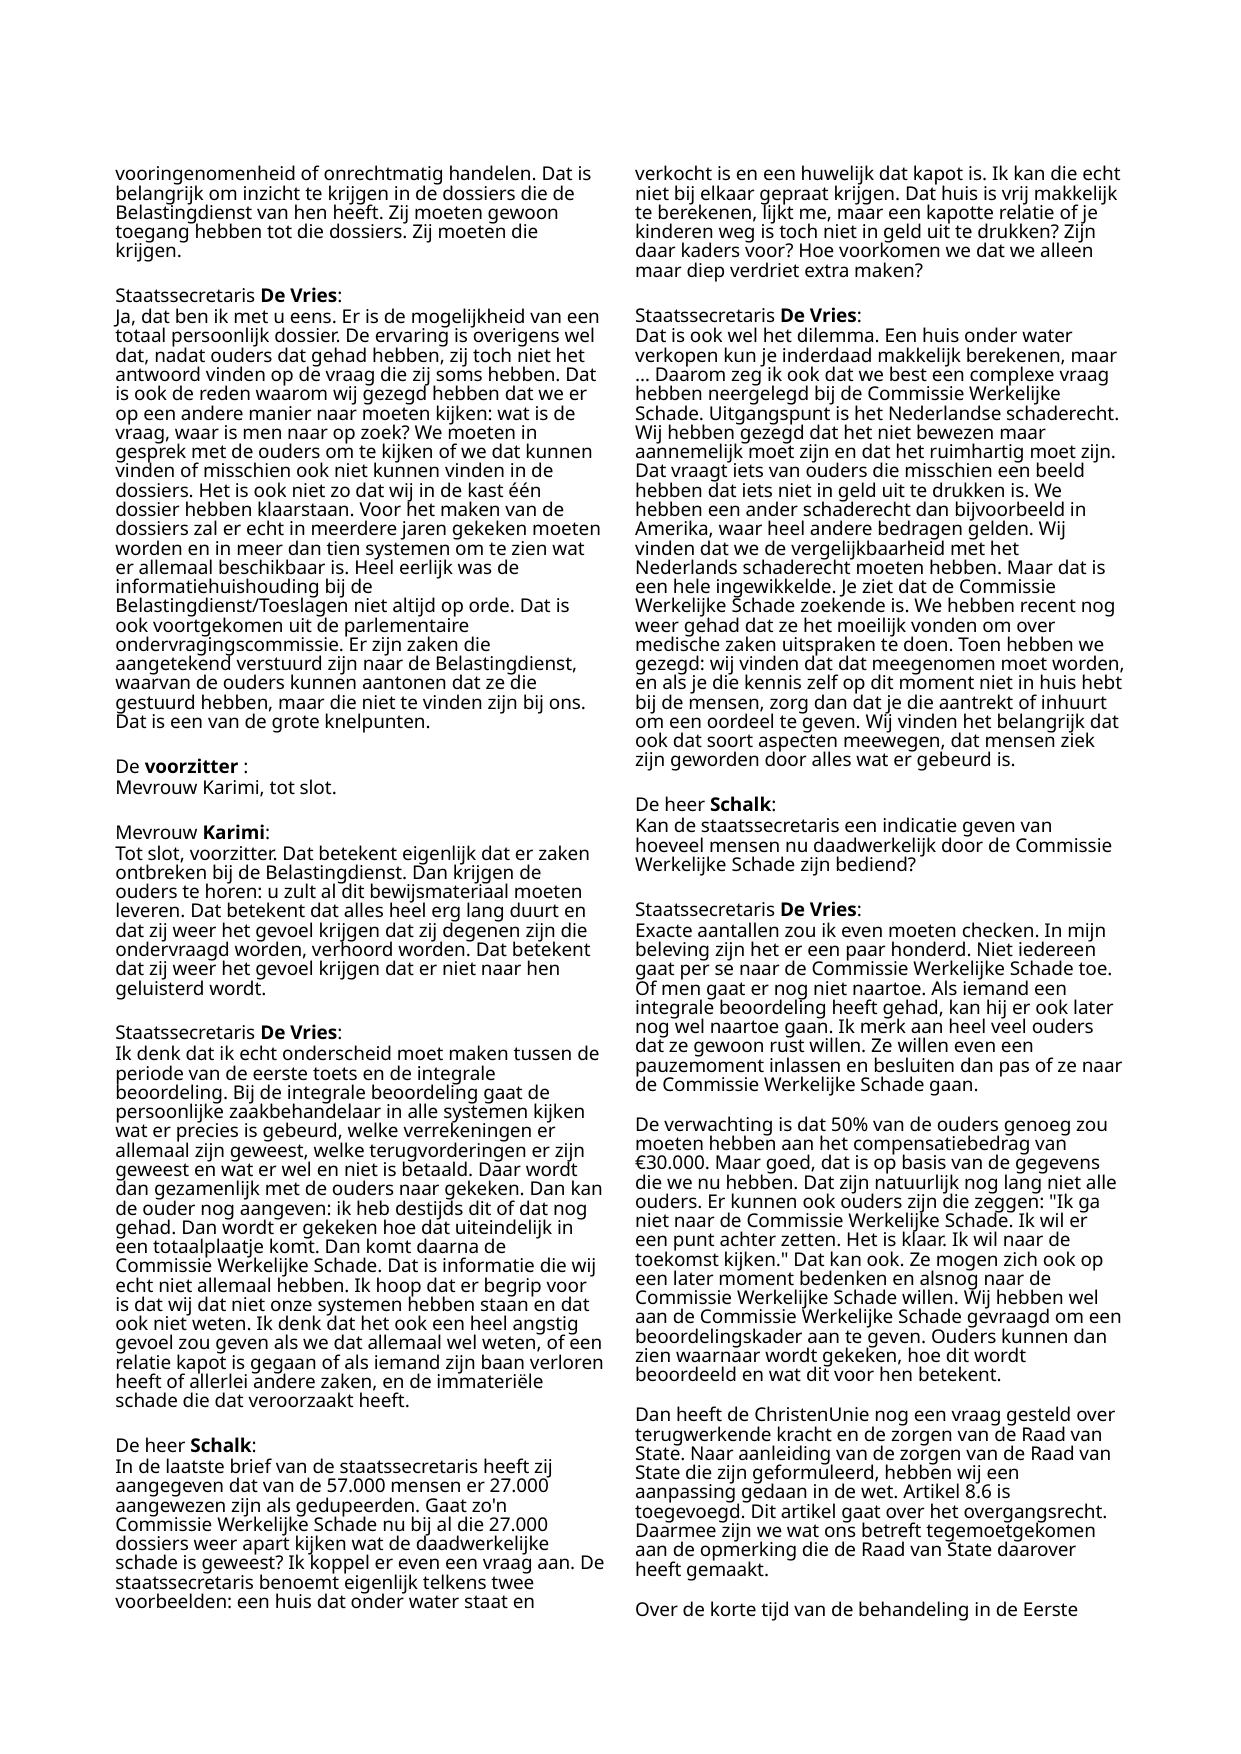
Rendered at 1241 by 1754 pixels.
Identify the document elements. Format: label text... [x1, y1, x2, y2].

text Mevrouw Karimi, tot slot. [115, 779, 605, 798]
text Staatssecretaris De Vries: [635, 302, 1125, 327]
text Staatssecretaris De Vries: [115, 1019, 605, 1045]
text vooringenomenheid of onrechtmatig handelen. Dat is belangrijk om inzicht te krijgen in de dossiers die de Belastingdienst van hen heeft. Zij moeten gewoon toegang hebben tot die dossiers. Zij moeten die krijgen. [115, 165, 605, 262]
text Kan de staatssecretaris een indicatie geven van hoeveel mensen nu daadwerkelijk door de Commissie Werkelijke Schade zijn bediend? [635, 817, 1125, 875]
text Staatssecretaris De Vries: [635, 896, 1125, 922]
text Mevrouw Karimi: [115, 819, 605, 844]
text Tot slot, voorzitter. Dat betekent eigenlijk dat er zaken ontbreken bij de Belastingdienst. Dan krijgen de ouders te horen: u zult al dit bewijsmateriaal moeten leveren. Dat betekent dat alles heel erg lang duurt en dat zij weer het gevoel krijgen dat zij degenen zijn die ondervraagd worden, verhoord worden. Dat betekent dat zij weer het gevoel krijgen dat er niet naar hen geluisterd wordt. [115, 844, 605, 999]
text De heer Schalk: [635, 792, 1125, 817]
text Staatssecretaris De Vries: [115, 282, 605, 308]
text De voorzitter : [115, 753, 605, 779]
text De heer Schalk: [115, 1432, 605, 1458]
text Ik denk dat ik echt onderscheid moet maken tussen de periode van de eerste toets en de integrale beoordeling. Bij de integrale beoordeling gaat de persoonlijke zaakbehandelaar in alle systemen kijken wat er precies is gebeurd, welke verrekeningen er allemaal zijn geweest, welke terugvorderingen er zijn geweest en wat er wel en niet is betaald. Daar wordt dan gezamenlijk met de ouders naar gekeken. Dan kan de ouder nog aangeven: ik heb destijds dit of dat nog gehad. Dan wordt er gekeken hoe dat uiteindelijk in een totaalplaatje komt. Dan komt daarna de Commissie Werkelijke Schade. Dat is informatie die wij echt niet allemaal hebben. Ik hoop dat er begrip voor is dat wij dat niet onze systemen hebben staan en dat ook niet weten. Ik denk dat het ook een heel angstig gevoel zou geven als we dat allemaal wel weten, of een relatie kapot is gegaan of als iemand zijn baan verloren heeft of allerlei andere zaken, en de immateriële schade die dat veroorzaakt heeft. [115, 1045, 605, 1411]
text Over de korte tijd van de behandeling in de Eerste [635, 1601, 1125, 1620]
text verkocht is en een huwelijk dat kapot is. Ik kan die echt niet bij elkaar gepraat krijgen. Dat huis is vrij makkelijk te berekenen, lijkt me, maar een kapotte relatie of je kinderen weg is toch niet in geld uit te drukken? Zijn daar kaders voor? Hoe voorkomen we dat we alleen maar diep verdriet extra maken? [635, 165, 1125, 281]
text Dat is ook wel het dilemma. Een huis onder water verkopen kun je inderdaad makkelijk berekenen, maar … Daarom zeg ik ook dat we best een complexe vraag hebben neergelegd bij de Commissie Werkelijke Schade. Uitgangspunt is het Nederlandse schaderecht. Wij hebben gezegd dat het niet bewezen maar aannemelijk moet zijn en dat het ruimhartig moet zijn. Dat vraagt iets van ouders die misschien een beeld hebben dat iets niet in geld uit te drukken is. We hebben een ander schaderecht dan bijvoorbeeld in Amerika, waar heel andere bedragen gelden. Wij vinden dat we de vergelijkbaarheid met het Nederlands schaderecht moeten hebben. Maar dat is een hele ingewikkelde. Je ziet dat de Commissie Werkelijke Schade zoekende is. We hebben recent nog weer gehad dat ze het moeilijk vonden om over medische zaken uitspraken te doen. Toen hebben we gezegd: wij vinden dat dat meegenomen moet worden, en als je die kennis zelf op dit moment niet in huis hebt bij de mensen, zorg dan dat je die aantrekt of inhuurt om een oordeel te geven. Wij vinden het belangrijk dat ook dat soort aspecten meewegen, dat mensen ziek zijn geworden door alles wat er gebeurd is. [635, 327, 1125, 771]
text Ja, dat ben ik met u eens. Er is de mogelijkheid van een totaal persoonlijk dossier. De ervaring is overigens wel dat, nadat ouders dat gehad hebben, zij toch niet het antwoord vinden op de vraag die zij soms hebben. Dat is ook de reden waarom wij gezegd hebben dat we er op een andere manier naar moeten kijken: wat is de vraag, waar is men naar op zoek? We moeten in gesprek met de ouders om te kijken of we dat kunnen vinden of misschien ook niet kunnen vinden in de dossiers. Het is ook niet zo dat wij in de kast één dossier hebben klaarstaan. Voor het maken van de dossiers zal er echt in meerdere jaren gekeken moeten worden en in meer dan tien systemen om te zien wat er allemaal beschikbaar is. Heel eerlijk was de informatiehuishouding bij de Belastingdienst/Toeslagen niet altijd op orde. Dat is ook voortgekomen uit de parlementaire ondervragingscommissie. Er zijn zaken die aangetekend verstuurd zijn naar de Belastingdienst, waarvan de ouders kunnen aantonen dat ze die gestuurd hebben, maar die niet te vinden zijn bij ons. Dat is een van de grote knelpunten. [115, 308, 605, 732]
text In de laatste brief van de staatssecretaris heeft zij aangegeven dat van de 57.000 mensen er 27.000 aangewezen zijn als gedupeerden. Gaat zo'n Commissie Werkelijke Schade nu bij al die 27.000 dossiers weer apart kijken wat de daadwerkelijke schade is geweest? Ik koppel er even een vraag aan. De staatssecretaris benoemt eigenlijk telkens twee voorbeelden: een huis dat onder water staat en [115, 1458, 605, 1612]
text De verwachting is dat 50% van de ouders genoeg zou moeten hebben aan het compensatiebedrag van €30.000. Maar goed, dat is op basis van de gegevens die we nu hebben. Dat zijn natuurlijk nog lang niet alle ouders. Er kunnen ook ouders zijn die zeggen: "Ik ga niet naar de Commissie Werkelijke Schade. Ik wil er een punt achter zetten. Het is klaar. Ik wil naar de toekomst kijken." Dat kan ook. Ze mogen zich ook op een later moment bedenken en alsnog naar de Commissie Werkelijke Schade willen. Wij hebben wel aan de Commissie Werkelijke Schade gevraagd om een beoordelingskader aan te geven. Ouders kunnen dan zien waarnaar wordt gekeken, hoe dit wordt beoordeeld en wat dit voor hen betekent. [635, 1116, 1125, 1386]
text Exacte aantallen zou ik even moeten checken. In mijn beleving zijn het er een paar honderd. Niet iedereen gaat per se naar de Commissie Werkelijke Schade toe. Of men gaat er nog niet naartoe. Als iemand een integrale beoordeling heeft gehad, kan hij er ook later nog wel naartoe gaan. Ik merk aan heel veel ouders dat ze gewoon rust willen. Ze willen even een pauzemoment inlassen en besluiten dan pas of ze naar de Commissie Werkelijke Schade gaan. [635, 922, 1125, 1095]
text Dan heeft de ChristenUnie nog een vraag gesteld over terugwerkende kracht en de zorgen van de Raad van State. Naar aanleiding van de zorgen van de Raad van State die zijn geformuleerd, hebben wij een aanpassing gedaan in de wet. Artikel 8.6 is toegevoegd. Dit artikel gaat over het overgangsrecht. Daarmee zijn we wat ons betreft tegemoetgekomen aan de opmerking die de Raad van State daarover heeft gemaakt. [635, 1406, 1125, 1580]
